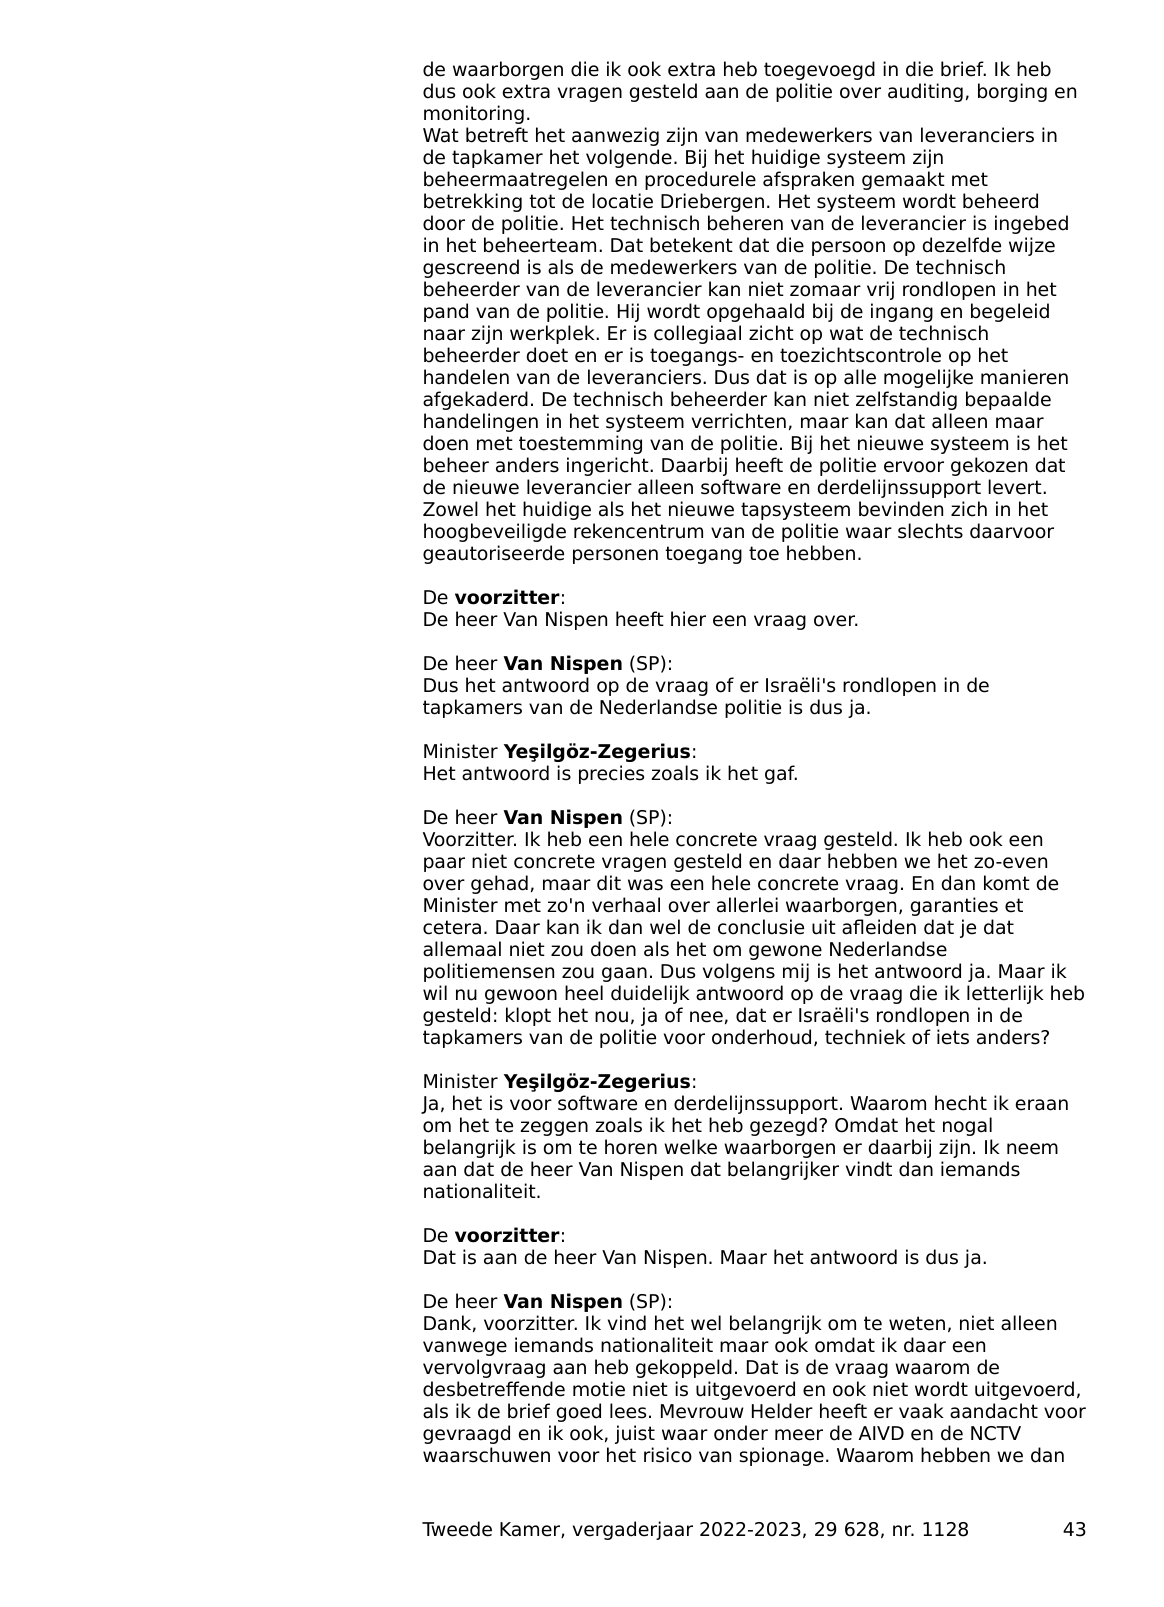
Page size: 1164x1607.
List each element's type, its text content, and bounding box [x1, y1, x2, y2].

text De heer Van Nispen heeft hier een vraag over. [422, 609, 1087, 631]
text Minister Yeşilgöz-Zegerius: [422, 1071, 1087, 1093]
text Dank, voorzitter. Ik vind het wel belangrijk om te weten, niet alleen vanwege iemands nationaliteit maar ook omdat ik daar een vervolgvraag aan heb gekoppeld. Dat is de vraag waarom de desbetreffende motie niet is uitgevoerd en ook niet wordt uitgevoerd, als ik de brief goed lees. Mevrouw Helder heeft er vaak aandacht voor gevraagd en ik ook, juist waar onder meer de AIVD en de NCTV waarschuwen voor het risico van spionage. Waarom hebben we dan [422, 1313, 1087, 1467]
text Dat is aan de heer Van Nispen. Maar het antwoord is dus ja. [422, 1247, 1087, 1269]
text De voorzitter: [422, 587, 1087, 609]
text Het antwoord is precies zoals ik het gaf. [422, 763, 1087, 785]
text Wat betreft het aanwezig zijn van medewerkers van leveranciers in de tapkamer het volgende. Bij het huidige systeem zijn beheermaatregelen en procedurele afspraken gemaakt met betrekking tot de locatie Driebergen. Het systeem wordt beheerd door de politie. Het technisch beheren van de leverancier is ingebed in het beheerteam. Dat betekent dat die persoon op dezelfde wijze gescreend is als de medewerkers van de politie. De technisch beheerder van de leverancier kan niet zomaar vrij rondlopen in het pand van de politie. Hij wordt opgehaald bij de ingang en begeleid naar zijn werkplek. Er is collegiaal zicht op wat de technisch beheerder doet en er is toegangs- en toezichtscontrole op het handelen van de leveranciers. Dus dat is op alle mogelijke manieren afgekaderd. De technisch beheerder kan niet zelfstandig bepaalde handelingen in het systeem verrichten, maar kan dat alleen maar doen met toestemming van de politie. Bij het nieuwe systeem is het beheer anders ingericht. Daarbij heeft de politie ervoor gekozen dat de nieuwe leverancier alleen software en derdelijnssupport levert. Zowel het huidige als het nieuwe tapsysteem bevinden zich in het hoogbeveiligde rekencentrum van de politie waar slechts daarvoor geautoriseerde personen toegang toe hebben. [422, 125, 1087, 564]
text De heer Van Nispen (SP): [422, 653, 1087, 675]
text de waarborgen die ik ook extra heb toegevoegd in die brief. Ik heb dus ook extra vragen gesteld aan de politie over auditing, borging en monitoring. [422, 59, 1087, 125]
text Ja, het is voor software en derdelijnssupport. Waarom hecht ik eraan om het te zeggen zoals ik het heb gezegd? Omdat het nogal belangrijk is om te horen welke waarborgen er daarbij zijn. Ik neem aan dat de heer Van Nispen dat belangrijker vindt dan iemands nationaliteit. [422, 1093, 1087, 1203]
text De voorzitter: [422, 1225, 1087, 1247]
text De heer Van Nispen (SP): [422, 807, 1087, 829]
text De heer Van Nispen (SP): [422, 1291, 1087, 1313]
text Dus het antwoord op de vraag of er Israëli's rondlopen in de tapkamers van de Nederlandse politie is dus ja. [422, 675, 1087, 719]
text Voorzitter. Ik heb een hele concrete vraag gesteld. Ik heb ook een paar niet concrete vragen gesteld en daar hebben we het zo-even over gehad, maar dit was een hele concrete vraag. En dan komt de Minister met zo'n verhaal over allerlei waarborgen, garanties et cetera. Daar kan ik dan wel de conclusie uit afleiden dat je dat allemaal niet zou doen als het om gewone Nederlandse politiemensen zou gaan. Dus volgens mij is het antwoord ja. Maar ik wil nu gewoon heel duidelijk antwoord op de vraag die ik letterlijk heb gesteld: klopt het nou, ja of nee, dat er Israëli's rondlopen in de tapkamers van de politie voor onderhoud, techniek of iets anders? [422, 829, 1087, 1049]
text Minister Yeşilgöz-Zegerius: [422, 741, 1087, 763]
